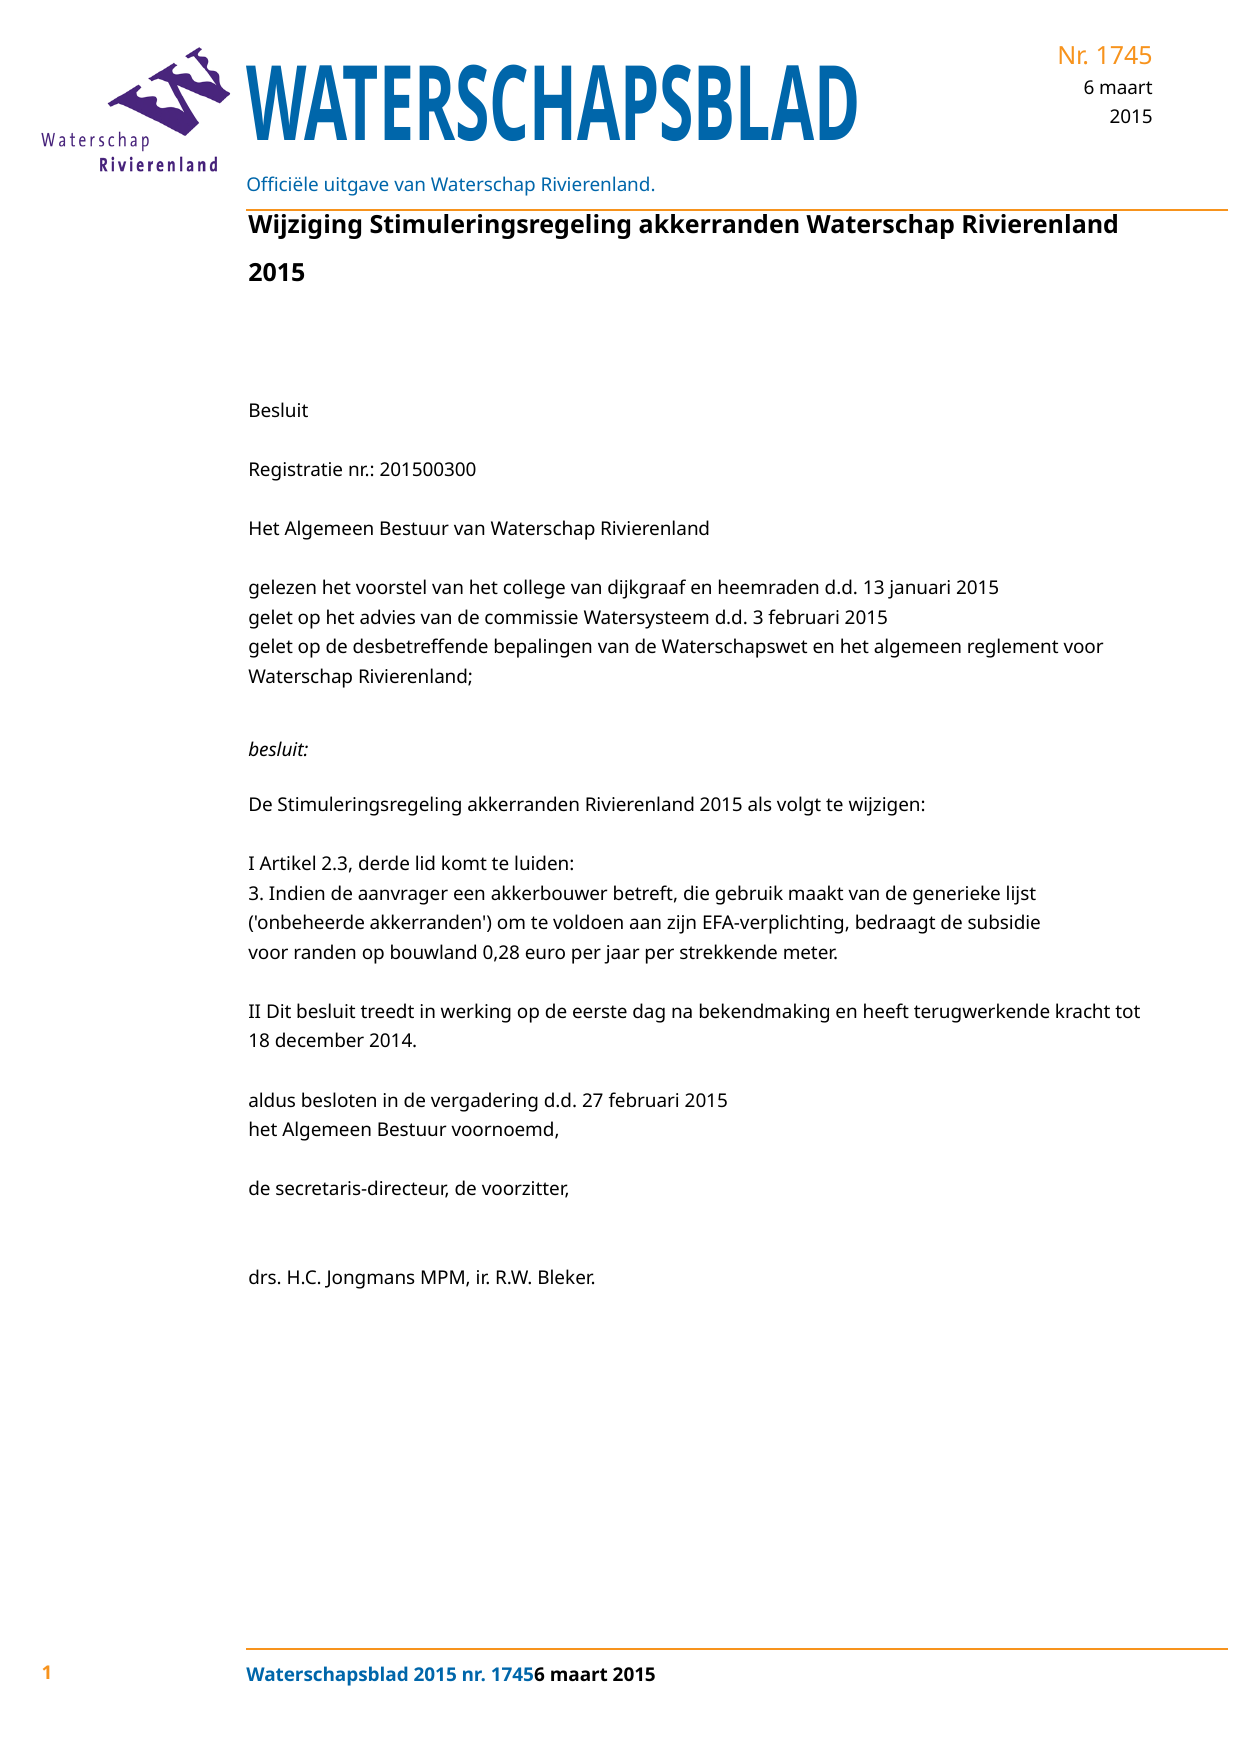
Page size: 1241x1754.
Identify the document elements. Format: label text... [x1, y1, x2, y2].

text I Artikel 2.3, derde lid komt te luiden: [248, 850, 1152, 876]
text drs. H.C. Jongmans MPM, ir. R.W. Bleker. [248, 1264, 1152, 1290]
text besluit: [248, 736, 1152, 761]
text Het Algemeen Bestuur van Waterschap Rivierenland [248, 515, 1152, 541]
text gelet op het advies van de commissie Watersysteem d.d. 3 februari 2015 [248, 604, 1152, 629]
text het Algemeen Bestuur voornoemd, [248, 1116, 1152, 1142]
text Besluit [248, 397, 1152, 422]
text Registratie nr.: 201500300 [248, 456, 1152, 482]
text aldus besloten in de vergadering d.d. 27 februari 2015 [248, 1087, 1152, 1113]
text ('onbeheerde akkerranden') om te voldoen aan zijn EFA-verplichting, bedraagt de subsidie [248, 909, 1152, 935]
text voor randen op bouwland 0,28 euro per jaar per strekkende meter. [248, 939, 1152, 965]
text gelet op de desbetreffende bepalingen van de Waterschapswet en het algemeen reglement voor Waterschap Rivierenland; [248, 633, 1152, 689]
text II Dit besluit treedt in werking op de eerste dag na bekendmaking en heeft terugwerkende kracht tot 18 december 2014. [248, 998, 1152, 1053]
text de secretaris-directeur, de voorzitter, [248, 1176, 1152, 1201]
text Wijziging Stimuleringsregeling akkerranden Waterschap Rivierenland 2015 [248, 211, 1152, 288]
text gelezen het voorstel van het college van dijkgraaf en heemraden d.d. 13 januari 2015 [248, 574, 1152, 600]
picture [41, 47, 231, 172]
text De Stimuleringsregeling akkerranden Rivierenland 2015 als volgt te wijzigen: [248, 791, 1152, 817]
text 3. Indien de aanvrager een akkerbouwer betreft, die gebruik maakt van de generieke lijst [248, 880, 1152, 906]
